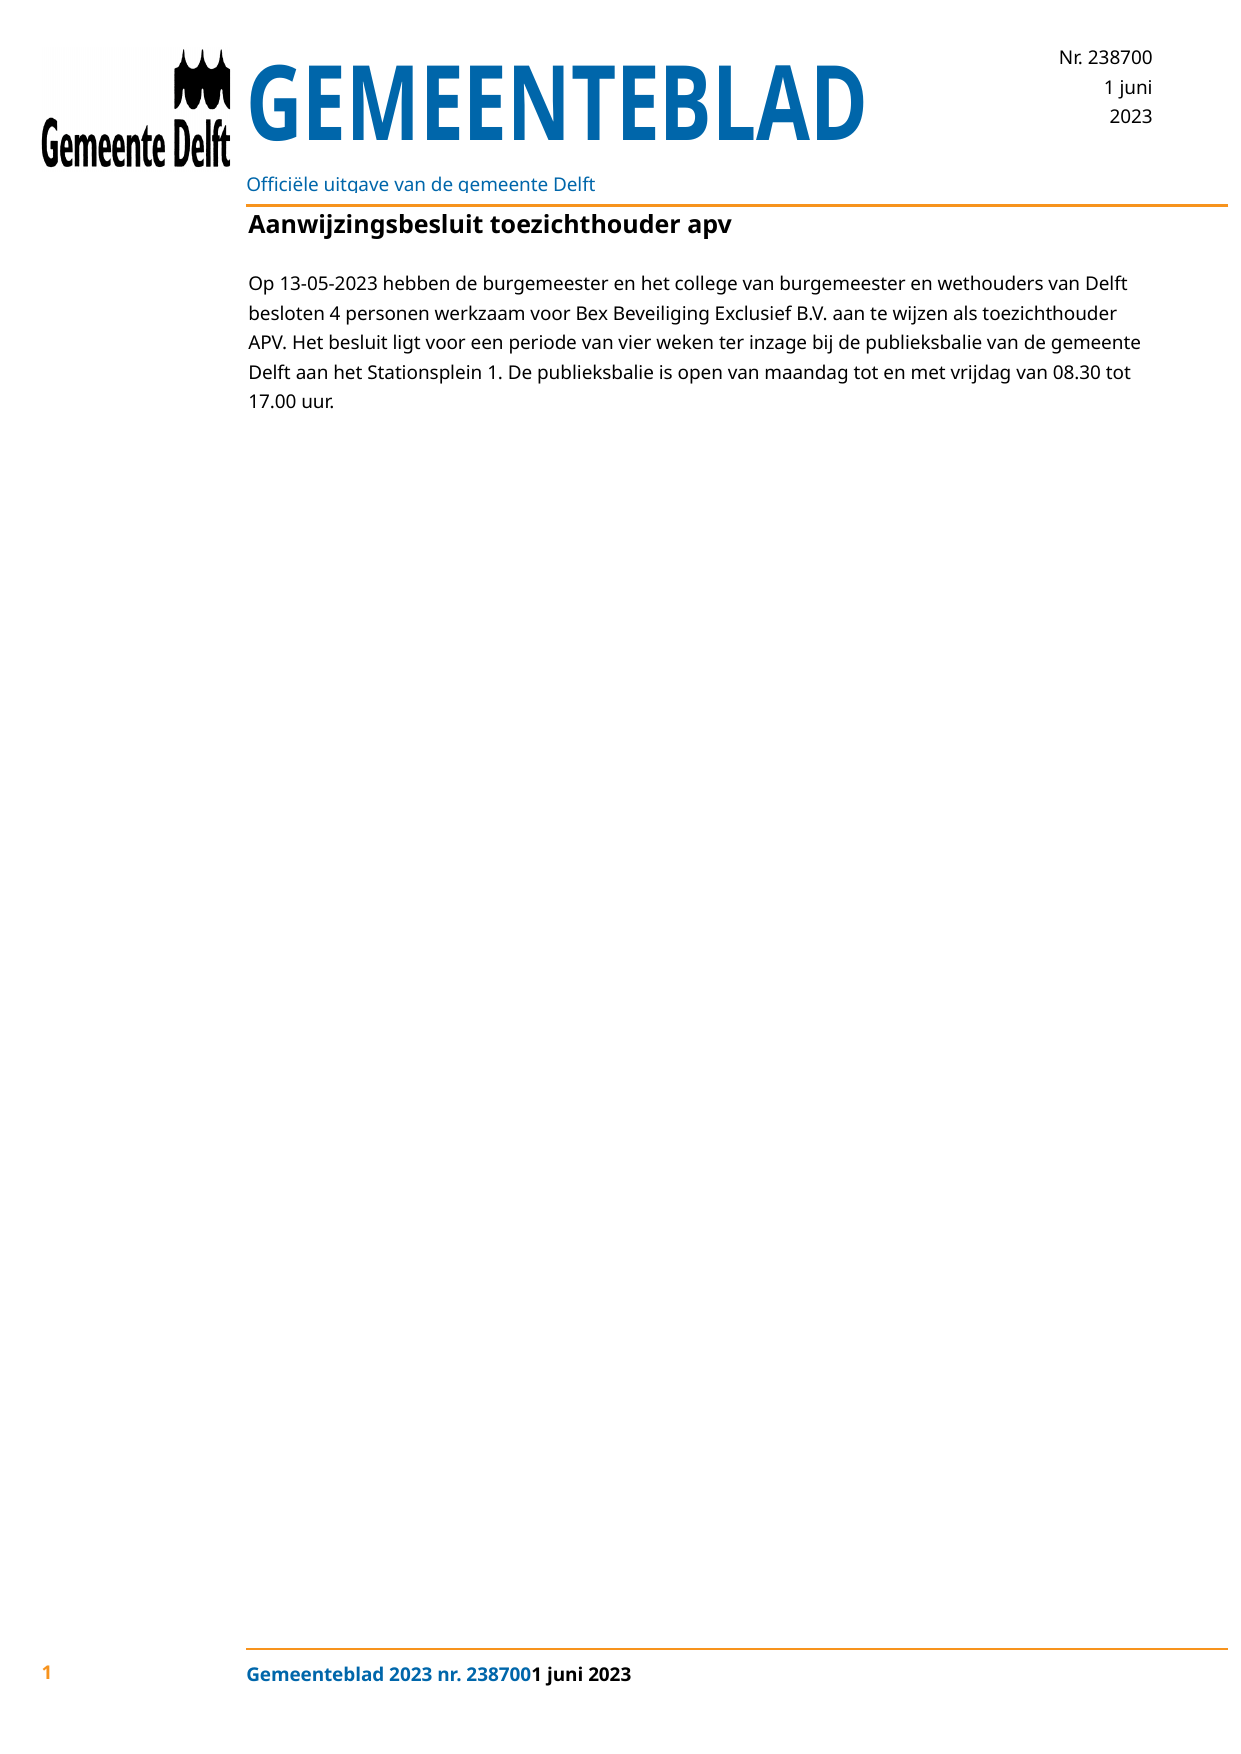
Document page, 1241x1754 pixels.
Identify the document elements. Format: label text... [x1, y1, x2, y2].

text Aanwijzingsbesluit toezichthouder apv [248, 207, 1152, 241]
picture [41, 47, 231, 172]
text Op 13-05-2023 hebben de burgemeester en het college van burgemeester en wethouders van Delft besloten 4 personen werkzaam voor Bex Beveiliging Exclusief B.V. aan te wijzen als toezichthouder APV. Het besluit ligt voor een periode van vier weken ter inzage bij de publieksbalie van de gemeente Delft aan het Stationsplein 1. De publieksbalie is open van maandag tot en met vrijdag van 08.30 tot 17.00 uur. [248, 270, 1152, 414]
